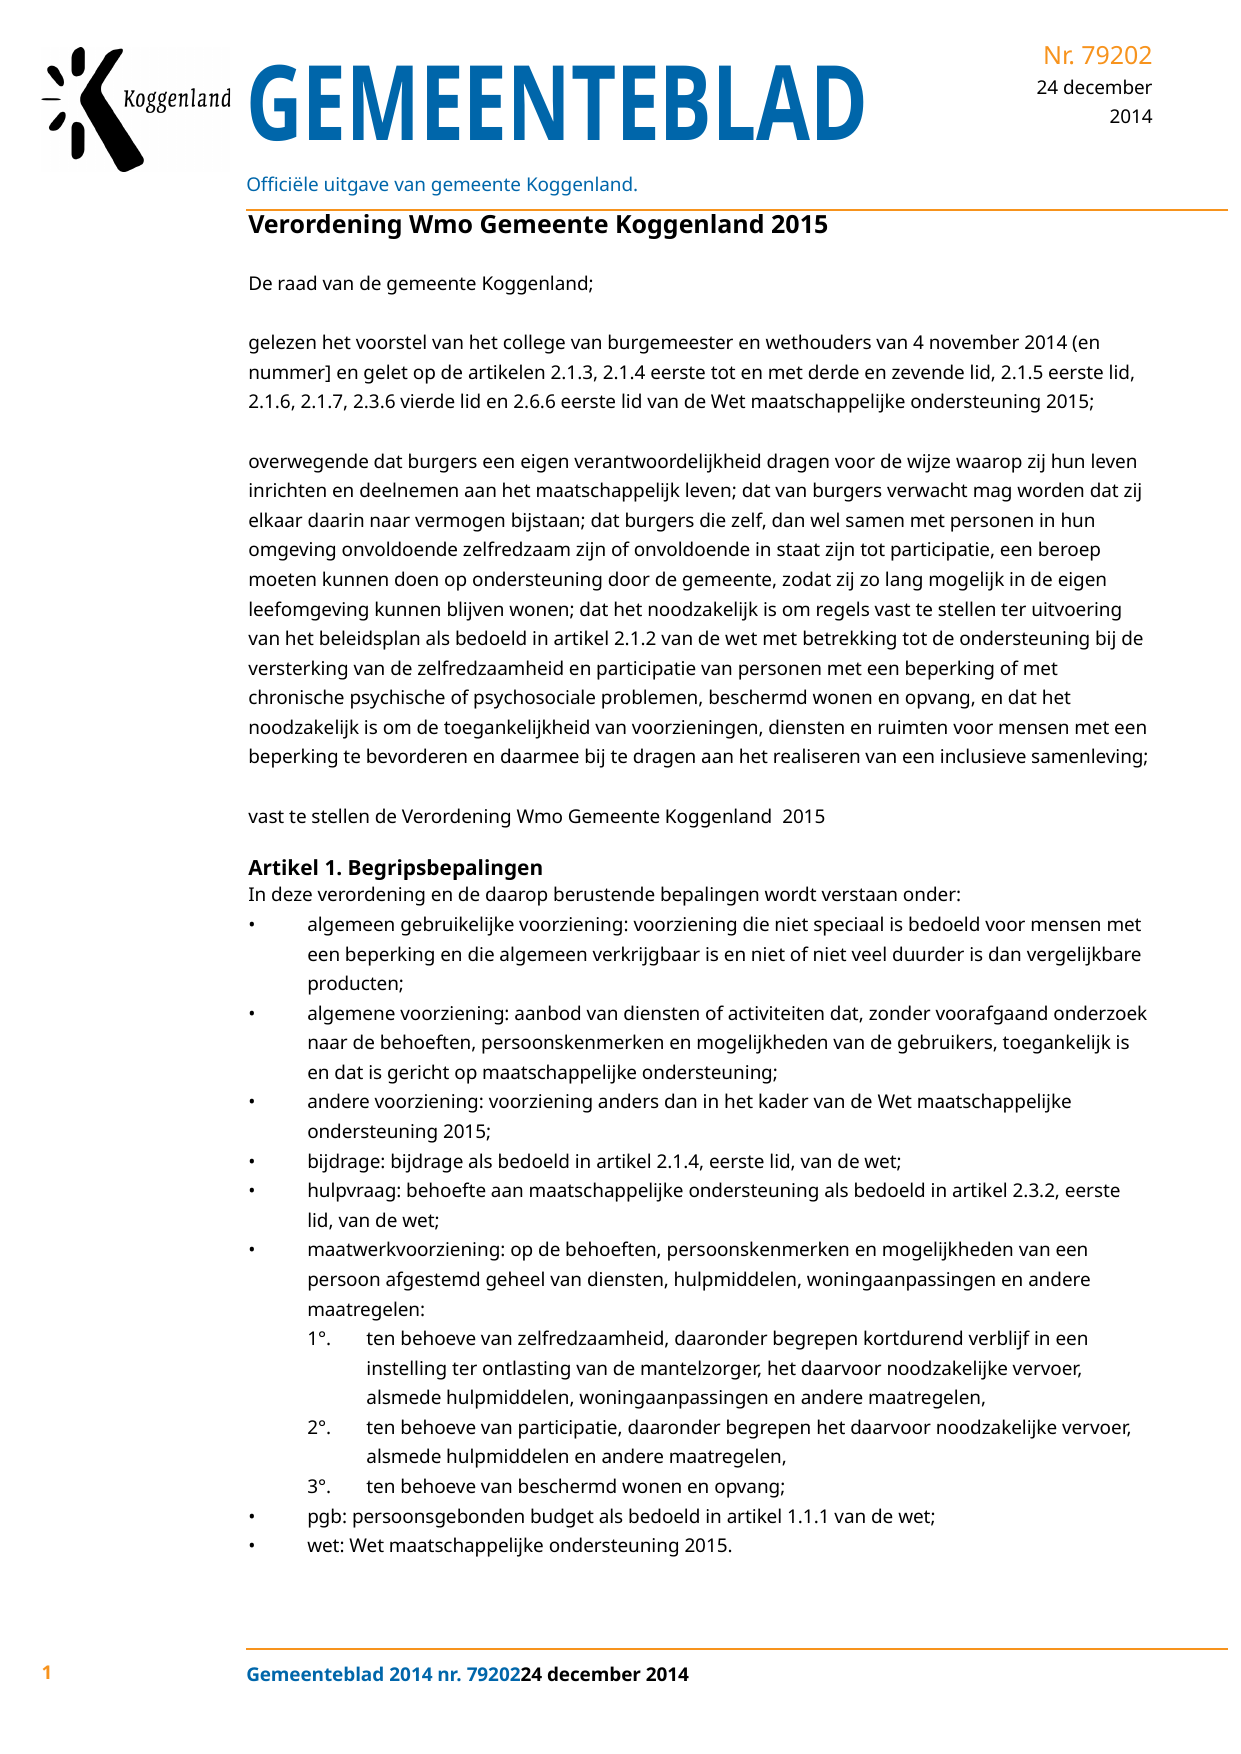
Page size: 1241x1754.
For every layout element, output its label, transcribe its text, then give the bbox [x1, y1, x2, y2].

text Artikel 1. Begripsbepalingen [248, 853, 1152, 882]
list pgb: persoonsgebonden budget als bedoeld in artikel 1.1.1 van de wet; [248, 1503, 1152, 1529]
text De raad van de gemeente Koggenland; [248, 270, 1152, 296]
list ten behoeve van beschermd wonen en opvang; [307, 1473, 1152, 1499]
list ten behoeve van zelfredzaamheid, daaronder begrepen kortdurend verblijf in een instelling ter ontlasting van de mantelzorger, het daarvoor noodzakelijke vervoer, alsmede hulpmiddelen, woningaanpassingen en andere maatregelen, [307, 1325, 1152, 1410]
list algemeen gebruikelijke voorziening: voorziening die niet speciaal is bedoeld voor mensen met een beperking en die algemeen verkrijgbaar is en niet of niet veel duurder is dan vergelijkbare producten; [248, 911, 1152, 996]
text Verordening Wmo Gemeente Koggenland 2015 [248, 211, 1152, 241]
text vast te stellen de Verordening Wmo Gemeente Koggenland 2015 [248, 803, 1152, 828]
picture [41, 47, 231, 172]
list andere voorziening: voorziening anders dan in het kader van de Wet maatschappelijke ondersteuning 2015; [248, 1089, 1152, 1144]
text gelezen het voorstel van het college van burgemeester en wethouders van 4 november 2014 (en nummer] en gelet op de artikelen 2.1.3, 2.1.4 eerste tot en met derde en zevende lid, 2.1.5 eerste lid, 2.1.6, 2.1.7, 2.3.6 vierde lid en 2.6.6 eerste lid van de Wet maatschappelijke ondersteuning 2015; [248, 329, 1152, 414]
list bijdrage: bijdrage als bedoeld in artikel 2.1.4, eerste lid, van de wet; [248, 1148, 1152, 1174]
list wet: Wet maatschappelijke ondersteuning 2015. [248, 1532, 1152, 1558]
list maatwerkvoorziening: op de behoeften, persoonskenmerken en mogelijkheden van een persoon afgestemd geheel van diensten, hulpmiddelen, woningaanpassingen en andere maatregelen: [248, 1237, 1152, 1322]
list ten behoeve van participatie, daaronder begrepen het daarvoor noodzakelijke vervoer, alsmede hulpmiddelen en andere maatregelen, [307, 1414, 1152, 1469]
list hulpvraag: behoefte aan maatschappelijke ondersteuning als bedoeld in artikel 2.3.2, eerste lid, van de wet; [248, 1177, 1152, 1233]
list algemene voorziening: aanbod van diensten of activiteiten dat, zonder voorafgaand onderzoek naar de behoeften, persoonskenmerken en mogelijkheden van de gebruikers, toegankelijk is en dat is gericht op maatschappelijke ondersteuning; [248, 1000, 1152, 1085]
text overwegende dat burgers een eigen verantwoordelijkheid dragen voor de wijze waarop zij hun leven inrichten en deelnemen aan het maatschappelijk leven; dat van burgers verwacht mag worden dat zij elkaar daarin naar vermogen bijstaan; dat burgers die zelf, dan wel samen met personen in hun omgeving onvoldoende zelfredzaam zijn of onvoldoende in staat zijn tot participatie, een beroep moeten kunnen doen op ondersteuning door de gemeente, zodat zij zo lang mogelijk in de eigen leefomgeving kunnen blijven wonen; dat het noodzakelijk is om regels vast te stellen ter uitvoering van het beleidsplan als bedoeld in artikel 2.1.2 van de wet met betrekking tot de ondersteuning bij de versterking van de zelfredzaamheid en participatie van personen met een beperking of met chronische psychische of psychosociale problemen, beschermd wonen en opvang, en dat het noodzakelijk is om de toegankelijkheid van voorzieningen, diensten en ruimten voor mensen met een beperking te bevorderen en daarmee bij te dragen aan het realiseren van een inclusieve samenleving; [248, 448, 1152, 769]
text In deze verordening en de daarop berustende bepalingen wordt verstaan onder: [248, 882, 1152, 907]
